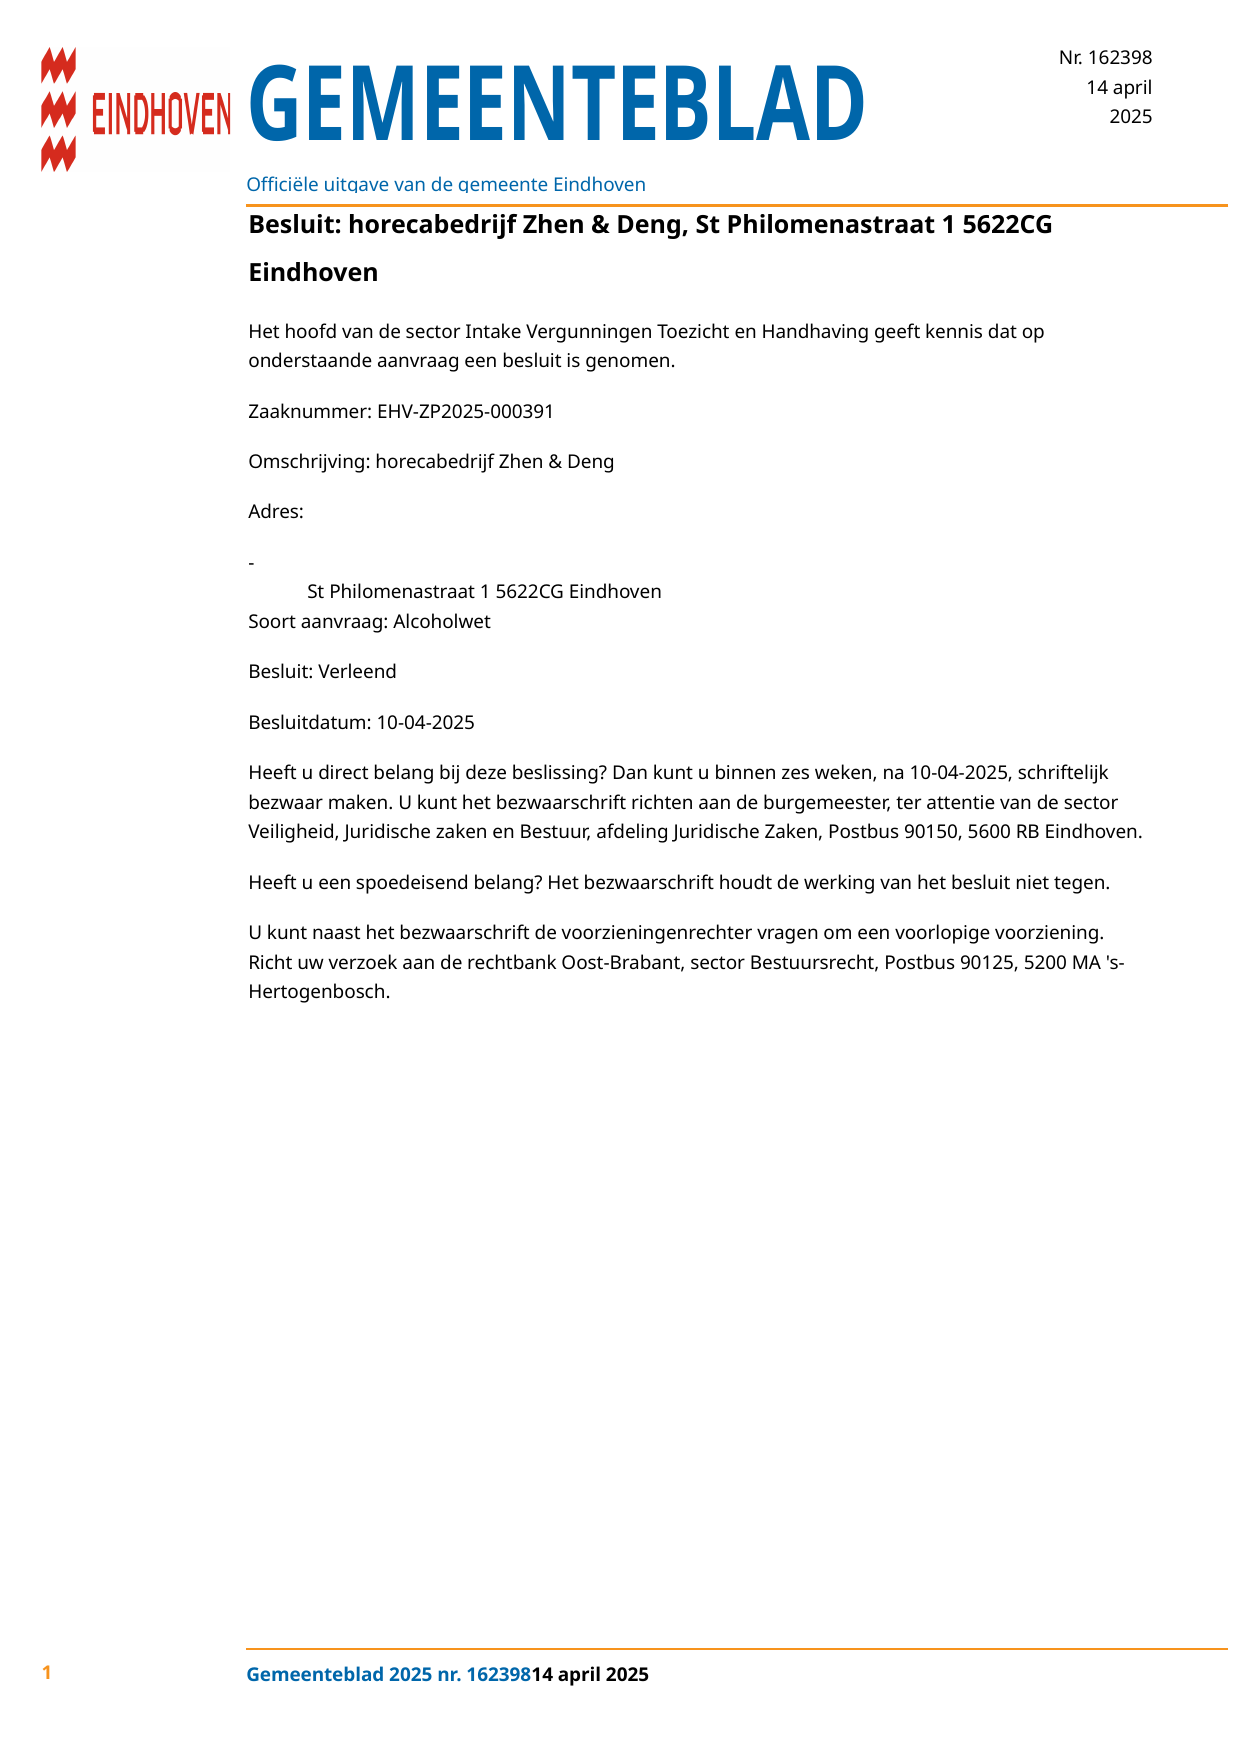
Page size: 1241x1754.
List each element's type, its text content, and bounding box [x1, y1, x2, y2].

text U kunt naast het bezwaarschrift de voorzieningenrechter vragen om een voorlopige voorziening. Richt uw verzoek aan de rechtbank Oost-Brabant, sector Bestuursrecht, Postbus 90125, 5200 MA 's-Hertogenbosch. [248, 919, 1152, 1004]
list St Philomenastraat 1 5622CG Eindhoven [248, 579, 1152, 604]
text Soort aanvraag: Alcoholwet [248, 608, 1152, 634]
text Zaaknummer: EHV-ZP2025-000391 [248, 398, 1152, 424]
text Besluit: horecabedrijf Zhen & Deng, St Philomenastraat 1 5622CG Eindhoven [248, 207, 1152, 288]
text Adres: [248, 499, 1152, 524]
text Besluit: Verleend [248, 659, 1152, 684]
text Heeft u direct belang bij deze beslissing? Dan kunt u binnen zes weken, na 10-04-2025, schriftelijk bezwaar maken. U kunt het bezwaarschrift richten aan de burgemeester, ter attentie van de sector Veiligheid, Juridische zaken en Bestuur, afdeling Juridische Zaken, Postbus 90150, 5600 RB Eindhoven. [248, 759, 1152, 844]
text Besluitdatum: 10-04-2025 [248, 709, 1152, 735]
text Heeft u een spoedeisend belang? Het bezwaarschrift houdt de werking van het besluit niet tegen. [248, 869, 1152, 895]
text Omschrijving: horecabedrijf Zhen & Deng [248, 448, 1152, 474]
text Het hoofd van de sector Intake Vergunningen Toezicht en Handhaving geeft kennis dat op onderstaande aanvraag een besluit is genomen. [248, 318, 1152, 373]
picture [41, 47, 231, 172]
